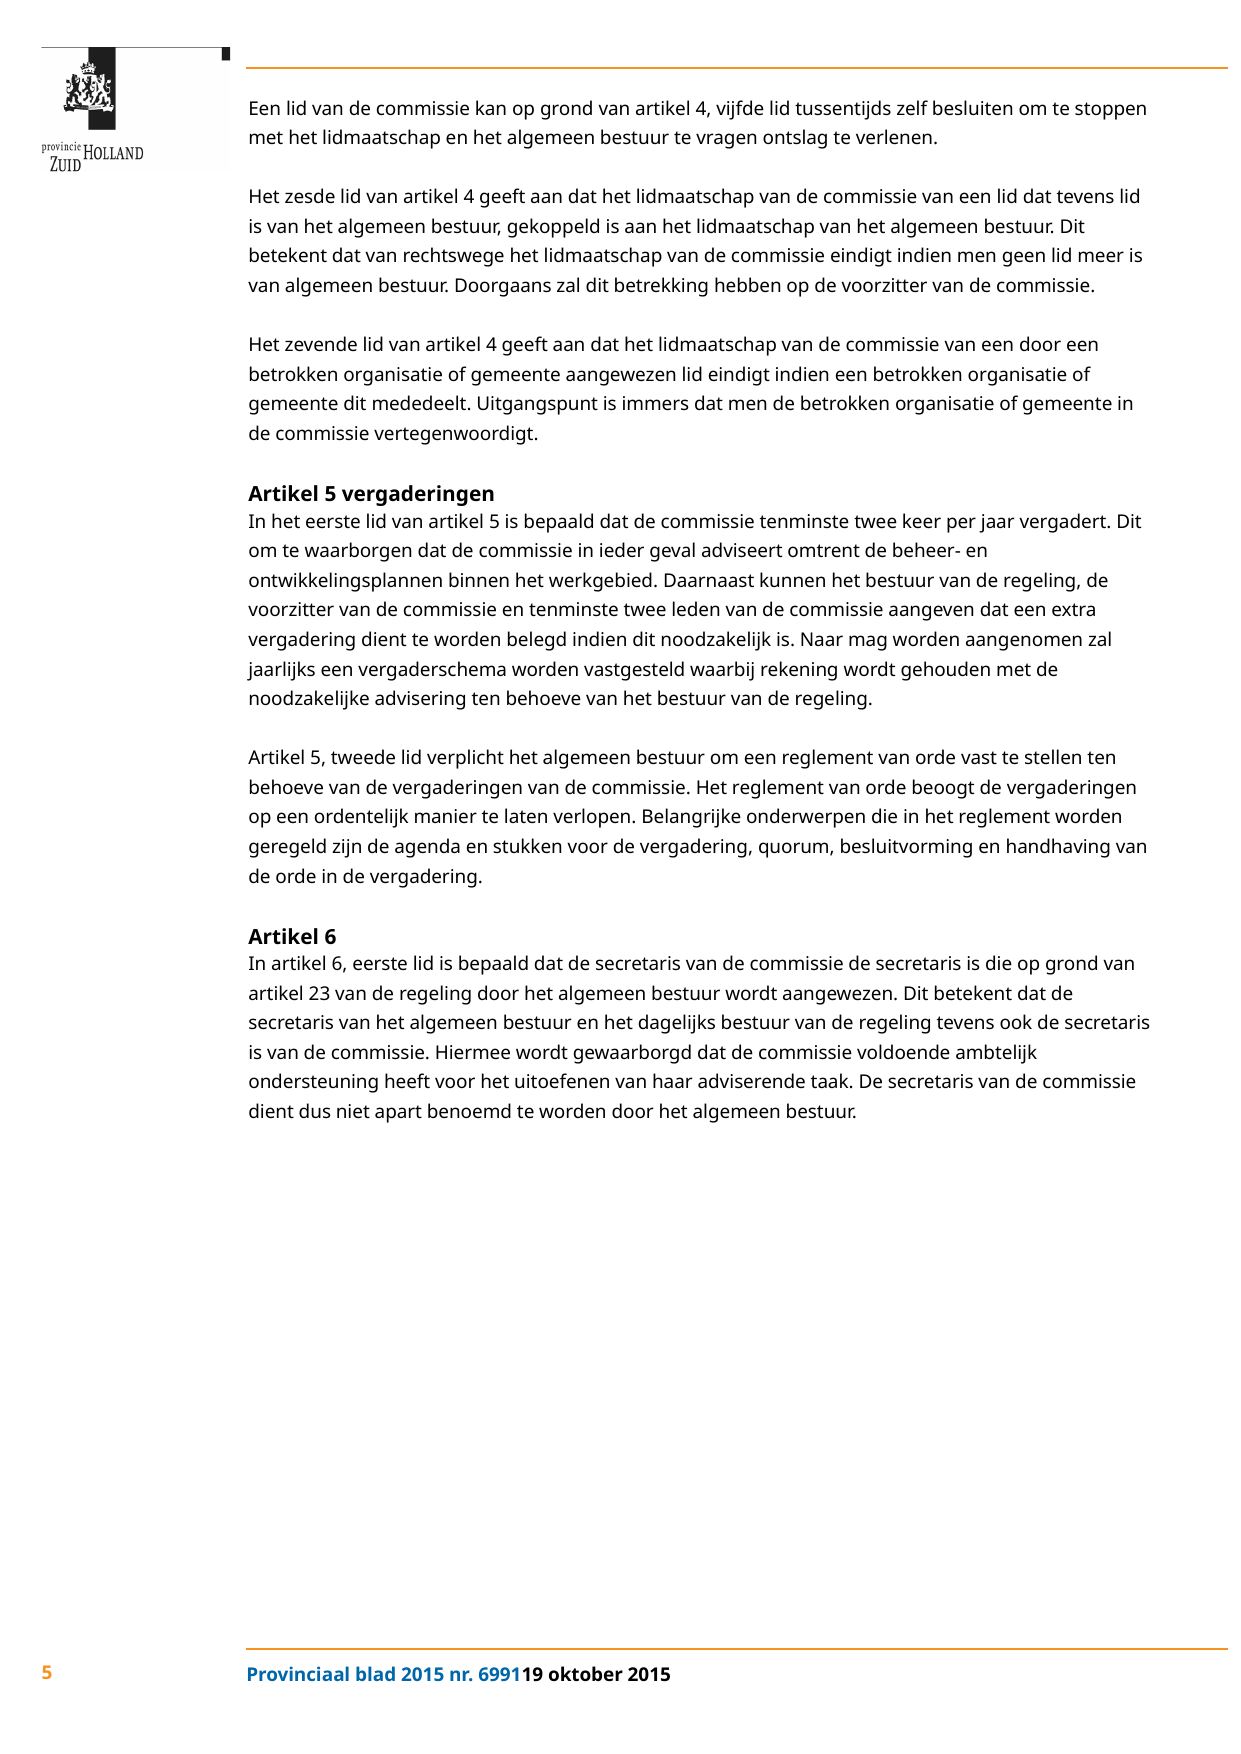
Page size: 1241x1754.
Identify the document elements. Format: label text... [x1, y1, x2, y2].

picture [41, 47, 231, 172]
text Artikel 6 [248, 922, 1152, 950]
text Een lid van de commissie kan op grond van artikel 4, vijfde lid tussentijds zelf besluiten om te stoppen met het lidmaatschap en het algemeen bestuur te vragen ontslag te verlenen. [248, 95, 1152, 150]
text Het zesde lid van artikel 4 geeft aan dat het lidmaatschap van de commissie van een lid dat tevens lid is van het algemeen bestuur, gekoppeld is aan het lidmaatschap van het algemeen bestuur. Dit betekent dat van rechtswege het lidmaatschap van de commissie eindigt indien men geen lid meer is van algemeen bestuur. Doorgaans zal dit betrekking hebben op de voorzitter van de commissie. [248, 183, 1152, 298]
text In artikel 6, eerste lid is bepaald dat de secretaris van de commissie de secretaris is die op grond van artikel 23 van de regeling door het algemeen bestuur wordt aangewezen. Dit betekent dat de secretaris van het algemeen bestuur en het dagelijks bestuur van de regeling tevens ook de secretaris is van de commissie. Hiermee wordt gewaarborgd dat de commissie voldoende ambtelijk ondersteuning heeft voor het uitoefenen van haar adviserende taak. De secretaris van de commissie dient dus niet apart benoemd te worden door het algemeen bestuur. [248, 950, 1152, 1124]
text Artikel 5 vergaderingen [248, 479, 1152, 508]
text Artikel 5, tweede lid verplicht het algemeen bestuur om een reglement van orde vast te stellen ten behoeve van de vergaderingen van de commissie. Het reglement van orde beoogt de vergaderingen op een ordentelijk manier te laten verlopen. Belangrijke onderwerpen die in het reglement worden geregeld zijn de agenda en stukken voor de vergadering, quorum, besluitvorming en handhaving van de orde in de vergadering. [248, 744, 1152, 888]
text Het zevende lid van artikel 4 geeft aan dat het lidmaatschap van de commissie van een door een betrokken organisatie of gemeente aangewezen lid eindigt indien een betrokken organisatie of gemeente dit mededeelt. Uitgangspunt is immers dat men de betrokken organisatie of gemeente in de commissie vertegenwoordigt. [248, 331, 1152, 446]
text In het eerste lid van artikel 5 is bepaald dat de commissie tenminste twee keer per jaar vergadert. Dit om te waarborgen dat de commissie in ieder geval adviseert omtrent de beheer- en ontwikkelingsplannen binnen het werkgebied. Daarnaast kunnen het bestuur van de regeling, de voorzitter van de commissie en tenminste twee leden van de commissie aangeven dat een extra vergadering dient te worden belegd indien dit noodzakelijk is. Naar mag worden aangenomen zal jaarlijks een vergaderschema worden vastgesteld waarbij rekening wordt gehouden met de noodzakelijke advisering ten behoeve van het bestuur van de regeling. [248, 508, 1152, 711]
